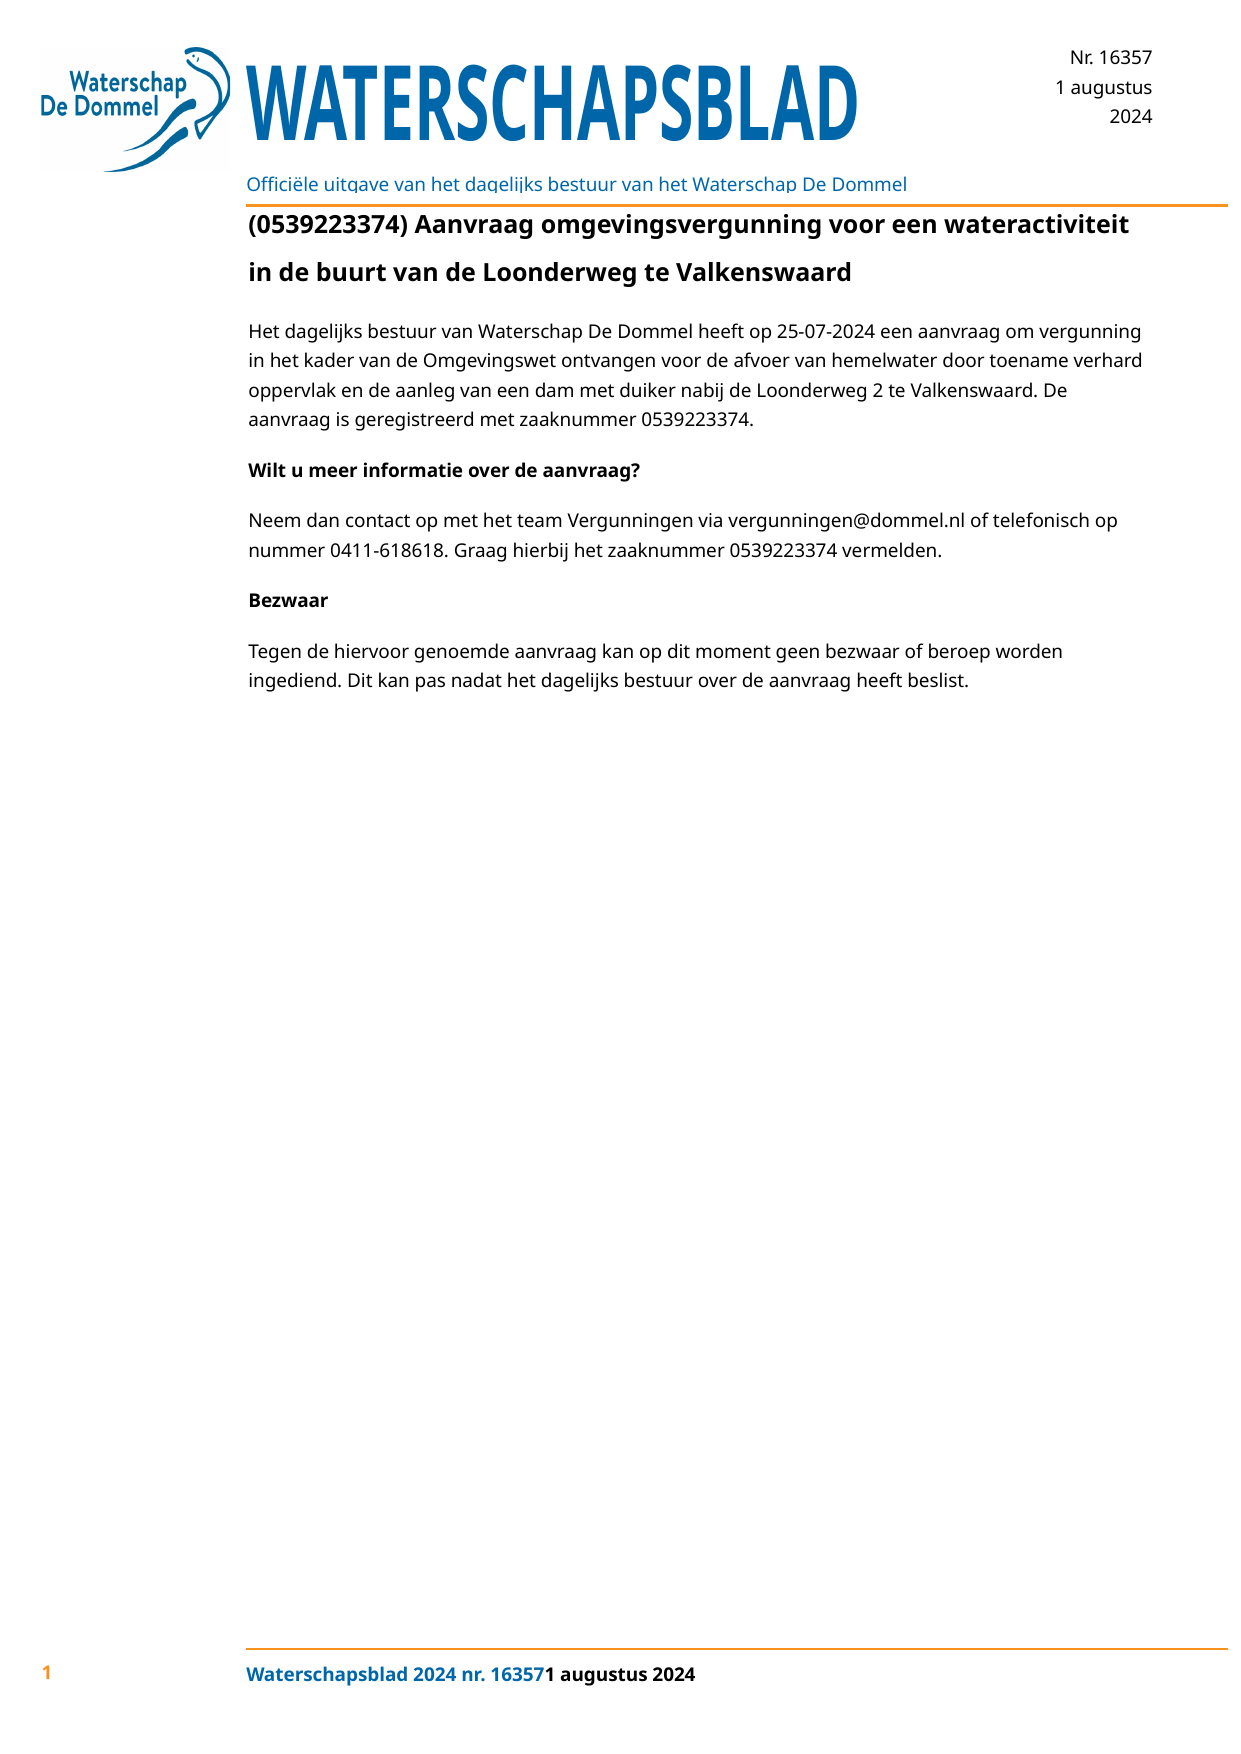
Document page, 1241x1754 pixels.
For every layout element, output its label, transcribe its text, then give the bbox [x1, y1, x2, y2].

picture [41, 47, 231, 172]
text (0539223374) Aanvraag omgevingsvergunning voor een wateractiviteit in de buurt van de Loonderweg te Valkenswaard [248, 207, 1152, 288]
text Neem dan contact op met het team Vergunningen via vergunningen@dommel.nl of telefonisch op nummer 0411-618618. Graag hierbij het zaaknummer 0539223374 vermelden. [248, 507, 1152, 563]
text Bezwaar [248, 587, 1152, 613]
picture [45, 99, 51, 111]
picture [204, 47, 231, 76]
picture [198, 118, 210, 131]
text Het dagelijks bestuur van Waterschap De Dommel heeft op 25-07-2024 een aanvraag om vergunning in het kader van de Omgevingswet ontvangen voor de afvoer van hemelwater door toename verhard oppervlak en de aanleg van een dam met duiker nabij de Loonderweg 2 te Valkenswaard. De aanvraag is geregistreerd met zaaknummer 0539223374. [248, 318, 1152, 432]
text Wilt u meer informatie over de aanvraag? [248, 457, 1152, 483]
text Tegen de hiervoor genoemde aanvraag kan op dit moment geen bezwaar of beroep worden ingediend. Dit kan pas nadat het dagelijks bestuur over de aanvraag heeft beslist. [248, 638, 1152, 693]
